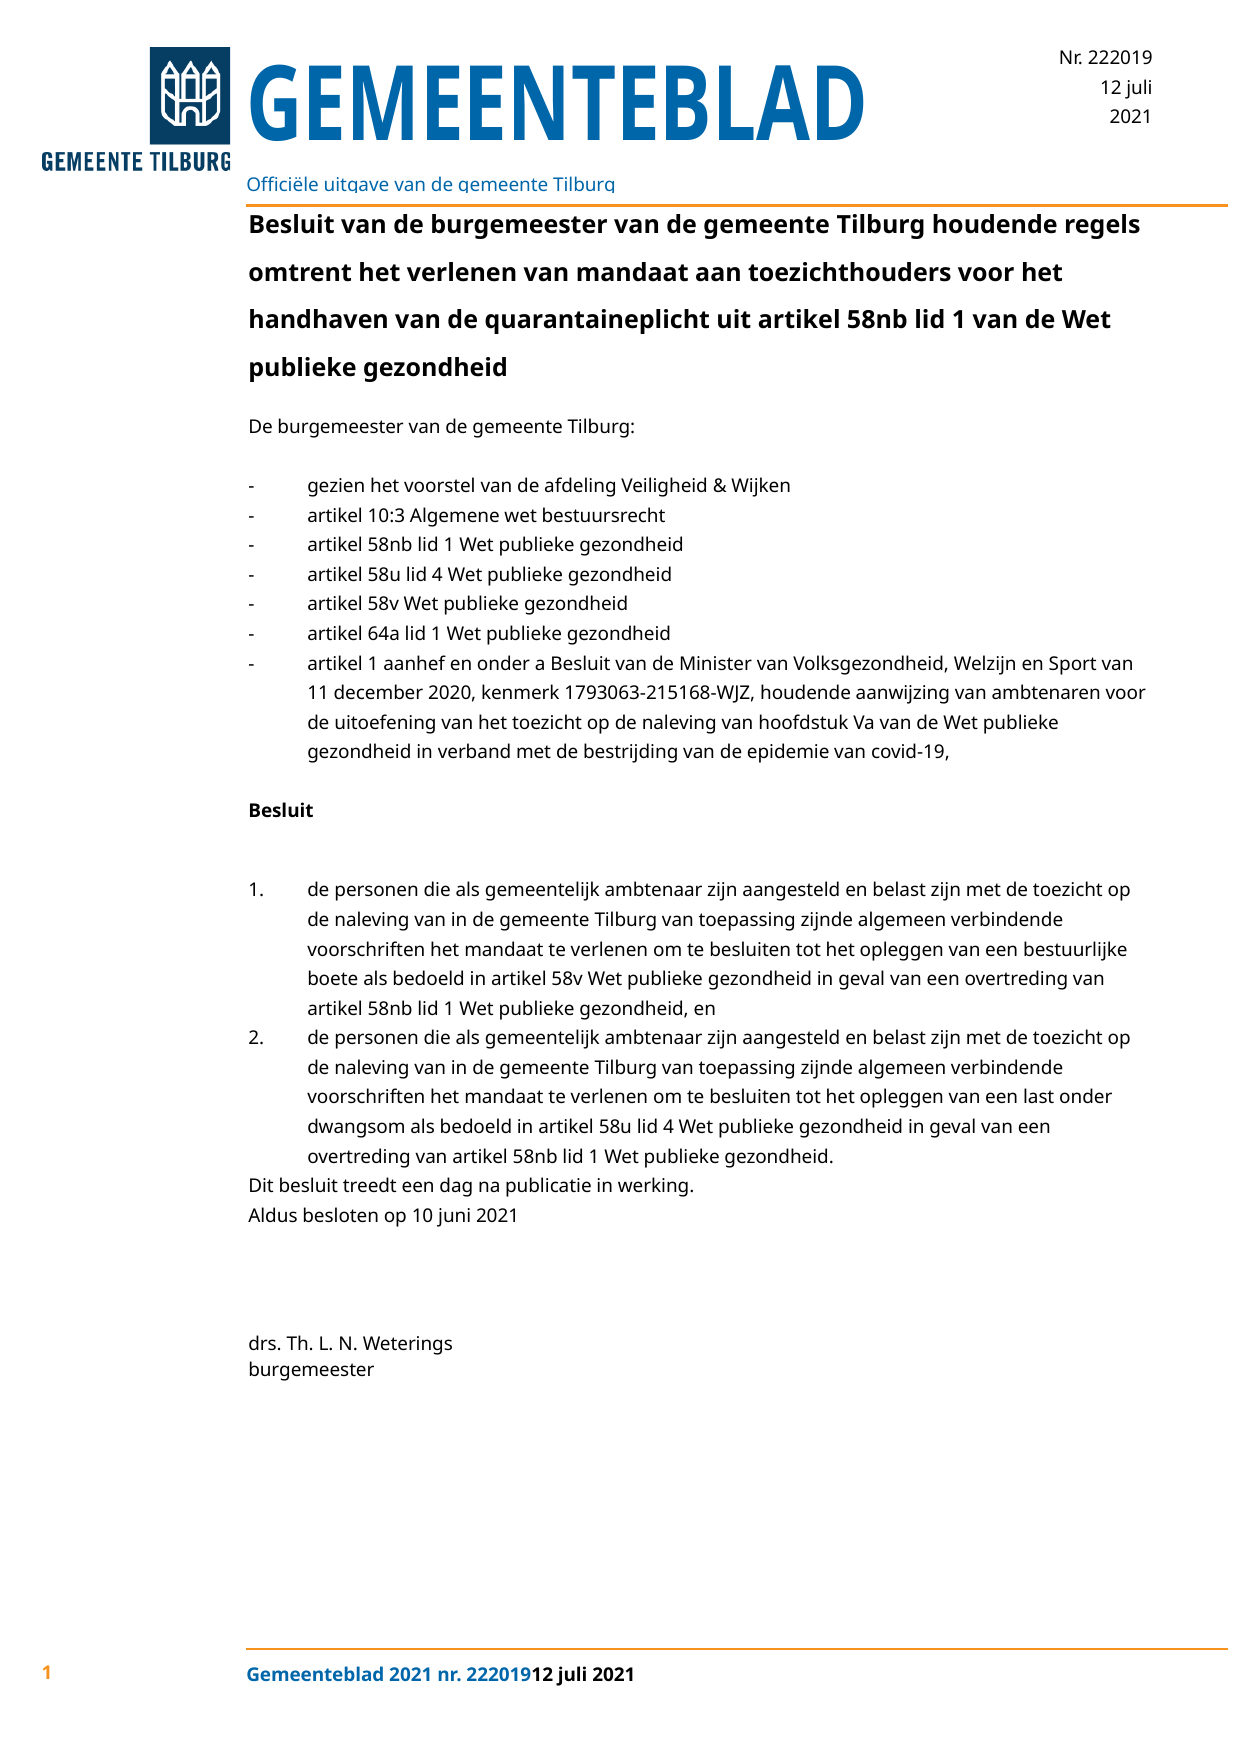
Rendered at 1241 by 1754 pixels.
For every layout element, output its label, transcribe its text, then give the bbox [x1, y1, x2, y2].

list artikel 58nb lid 1 Wet publieke gezondheid [248, 531, 1152, 557]
text Besluit [248, 798, 1152, 823]
text Dit besluit treedt een dag na publicatie in werking. [248, 1172, 1152, 1198]
list de personen die als gemeentelijk ambtenaar zijn aangesteld en belast zijn met de toezicht op de naleving van in de gemeente Tilburg van toepassing zijnde algemeen verbindende voorschriften het mandaat te verlenen om te besluiten tot het opleggen van een last onder dwangsom als bedoeld in artikel 58u lid 4 Wet publieke gezondheid in geval van een overtreding van artikel 58nb lid 1 Wet publieke gezondheid. [248, 1024, 1152, 1168]
text Besluit van de burgemeester van de gemeente Tilburg houdende regels omtrent het verlenen van mandaat aan toezichthouders voor het handhaven van de quarantaineplicht uit artikel 58nb lid 1 van de Wet publieke gezondheid [248, 207, 1152, 384]
list artikel 58u lid 4 Wet publieke gezondheid [248, 561, 1152, 587]
text De burgemeester van de gemeente Tilburg: [248, 413, 1152, 439]
list artikel 10:3 Algemene wet bestuursrecht [248, 502, 1152, 528]
picture [41, 47, 231, 172]
text Aldus besloten op 10 juni 2021 [248, 1202, 1152, 1228]
list artikel 64a lid 1 Wet publieke gezondheid [248, 620, 1152, 646]
list gezien het voorstel van de afdeling Veiligheid & Wijken [248, 472, 1152, 498]
list de personen die als gemeentelijk ambtenaar zijn aangesteld en belast zijn met de toezicht op de naleving van in de gemeente Tilburg van toepassing zijnde algemeen verbindende voorschriften het mandaat te verlenen om te besluiten tot het opleggen van een bestuurlijke boete als bedoeld in artikel 58v Wet publieke gezondheid in geval van een overtreding van artikel 58nb lid 1 Wet publieke gezondheid, en [248, 877, 1152, 1021]
text drs. Th. L. N. Weterings [248, 1331, 1152, 1356]
list artikel 1 aanhef en onder a Besluit van de Minister van Volksgezondheid, Welzijn en Sport van 11 december 2020, kenmerk 1793063-215168-WJZ, houdende aanwijzing van ambtenaren voor de uitoefening van het toezicht op de naleving van hoofdstuk Va van de Wet publieke gezondheid in verband met de bestrijding van de epidemie van covid-19, [248, 650, 1152, 764]
list artikel 58v Wet publieke gezondheid [248, 591, 1152, 616]
text burgemeester [248, 1356, 1152, 1382]
